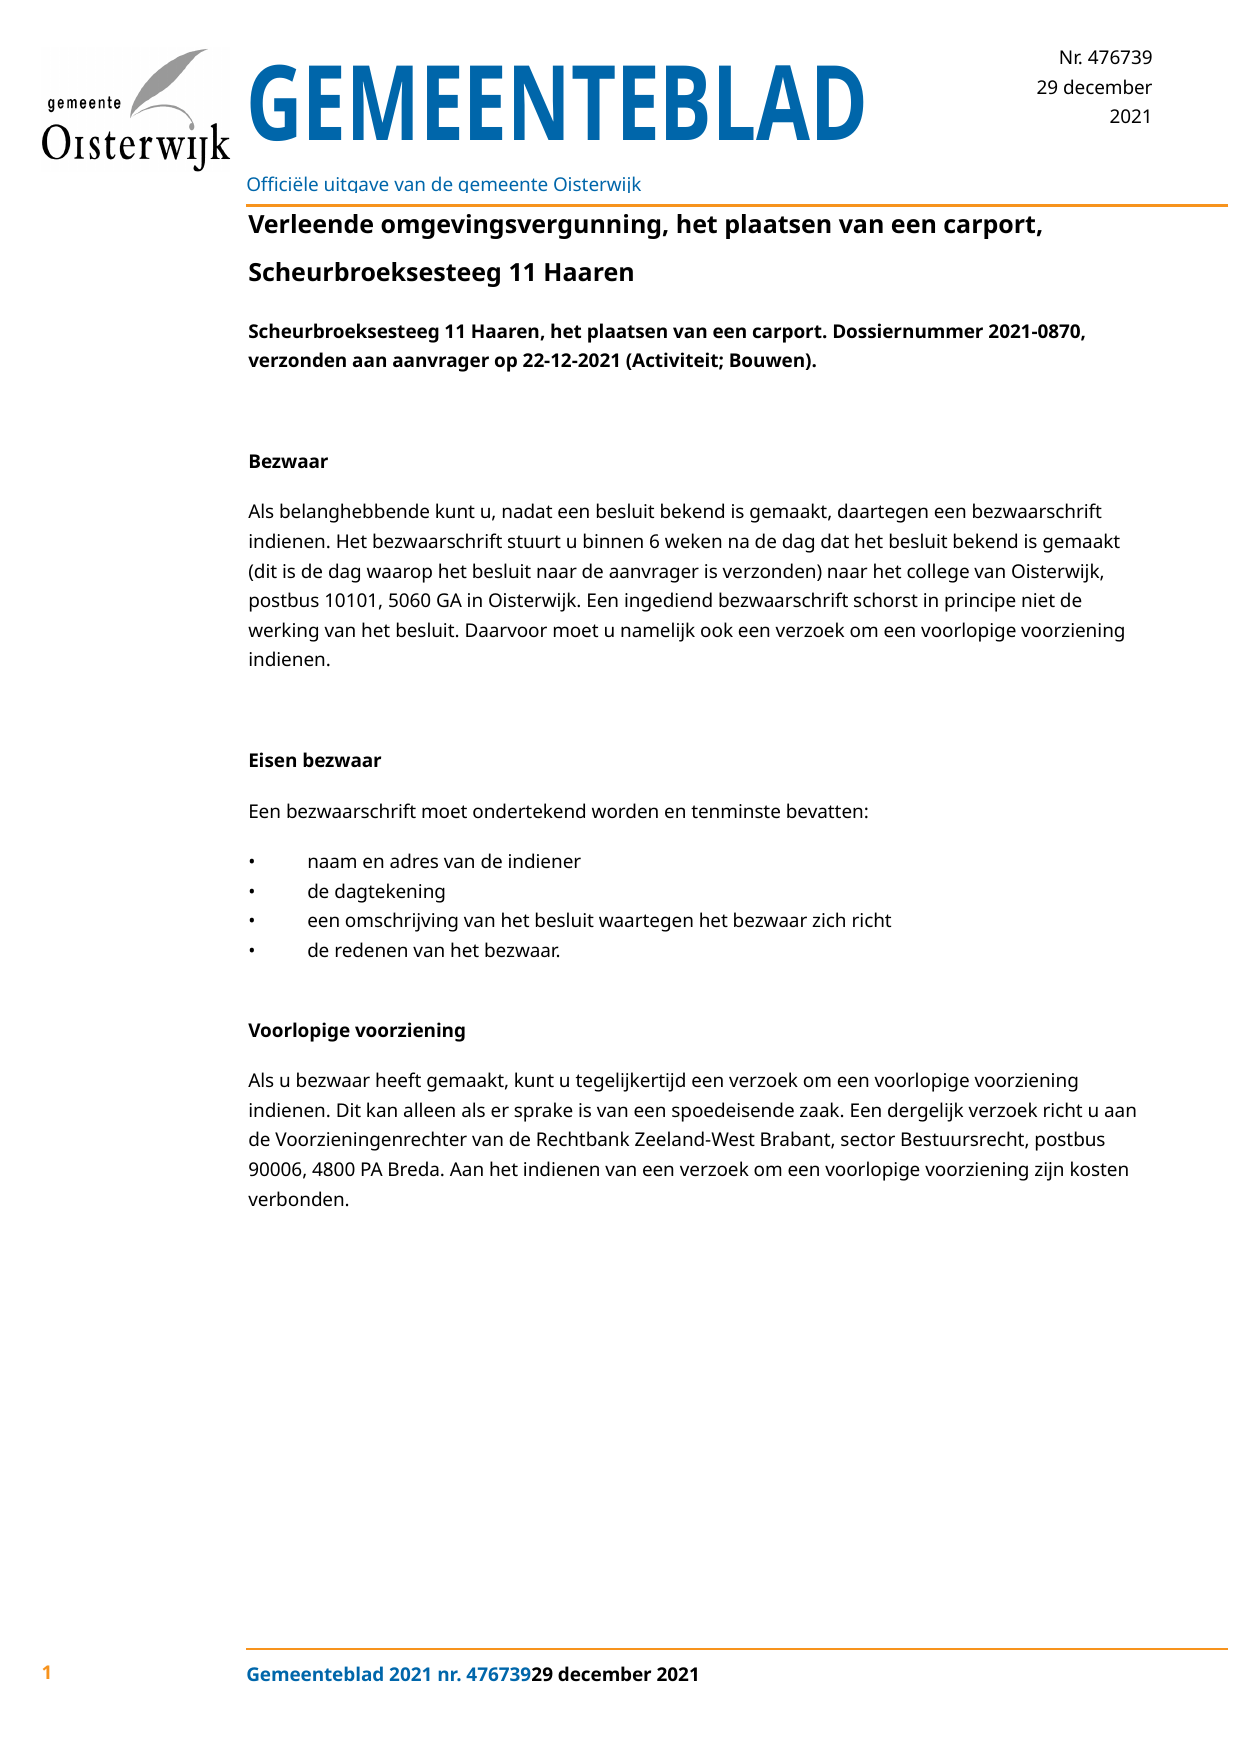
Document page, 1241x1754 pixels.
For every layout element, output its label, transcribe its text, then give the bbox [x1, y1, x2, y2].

text Als u bezwaar heeft gemaakt, kunt u tegelijkertijd een verzoek om een voorlopige voorziening indienen. Dit kan alleen als er sprake is van een spoedeisende zaak. Een dergelijk verzoek richt u aan de Voorzieningenrechter van de Rechtbank Zeeland-West Brabant, sector Bestuursrecht, postbus 90006, 4800 PA Breda. Aan het indienen van een verzoek om een voorlopige voorziening zijn kosten verbonden. [248, 1067, 1152, 1212]
text Eisen bezwaar [248, 747, 1152, 773]
text Als belanghebbende kunt u, nadat een besluit bekend is gemaakt, daartegen een bezwaarschrift indienen. Het bezwaarschrift stuurt u binnen 6 weken na de dag dat het besluit bekend is gemaakt (dit is de dag waarop het besluit naar de aanvrager is verzonden) naar het college van Oisterwijk, postbus 10101, 5060 GA in Oisterwijk. Een ingediend bezwaarschrift schorst in principe niet de werking van het besluit. Daarvoor moet u namelijk ook een verzoek om een voorlopige voorziening indienen. [248, 499, 1152, 672]
text Bezwaar [248, 448, 1152, 474]
list een omschrijving van het besluit waartegen het bezwaar zich richt [248, 907, 1152, 933]
picture [41, 47, 231, 172]
list de dagtekening [248, 878, 1152, 904]
text Scheurbroeksesteeg 11 Haaren, het plaatsen van een carport. Dossiernummer 2021-0870, verzonden aan aanvrager op 22-12-2021 (Activiteit; Bouwen). [248, 318, 1152, 373]
list naam en adres van de indiener [248, 848, 1152, 874]
text Voorlopige voorziening [248, 1017, 1152, 1043]
list de redenen van het bezwaar. [248, 937, 1152, 963]
text Verleende omgevingsvergunning, het plaatsen van een carport, Scheurbroeksesteeg 11 Haaren [248, 207, 1152, 288]
text Een bezwaarschrift moet ondertekend worden en tenminste bevatten: [248, 798, 1152, 824]
